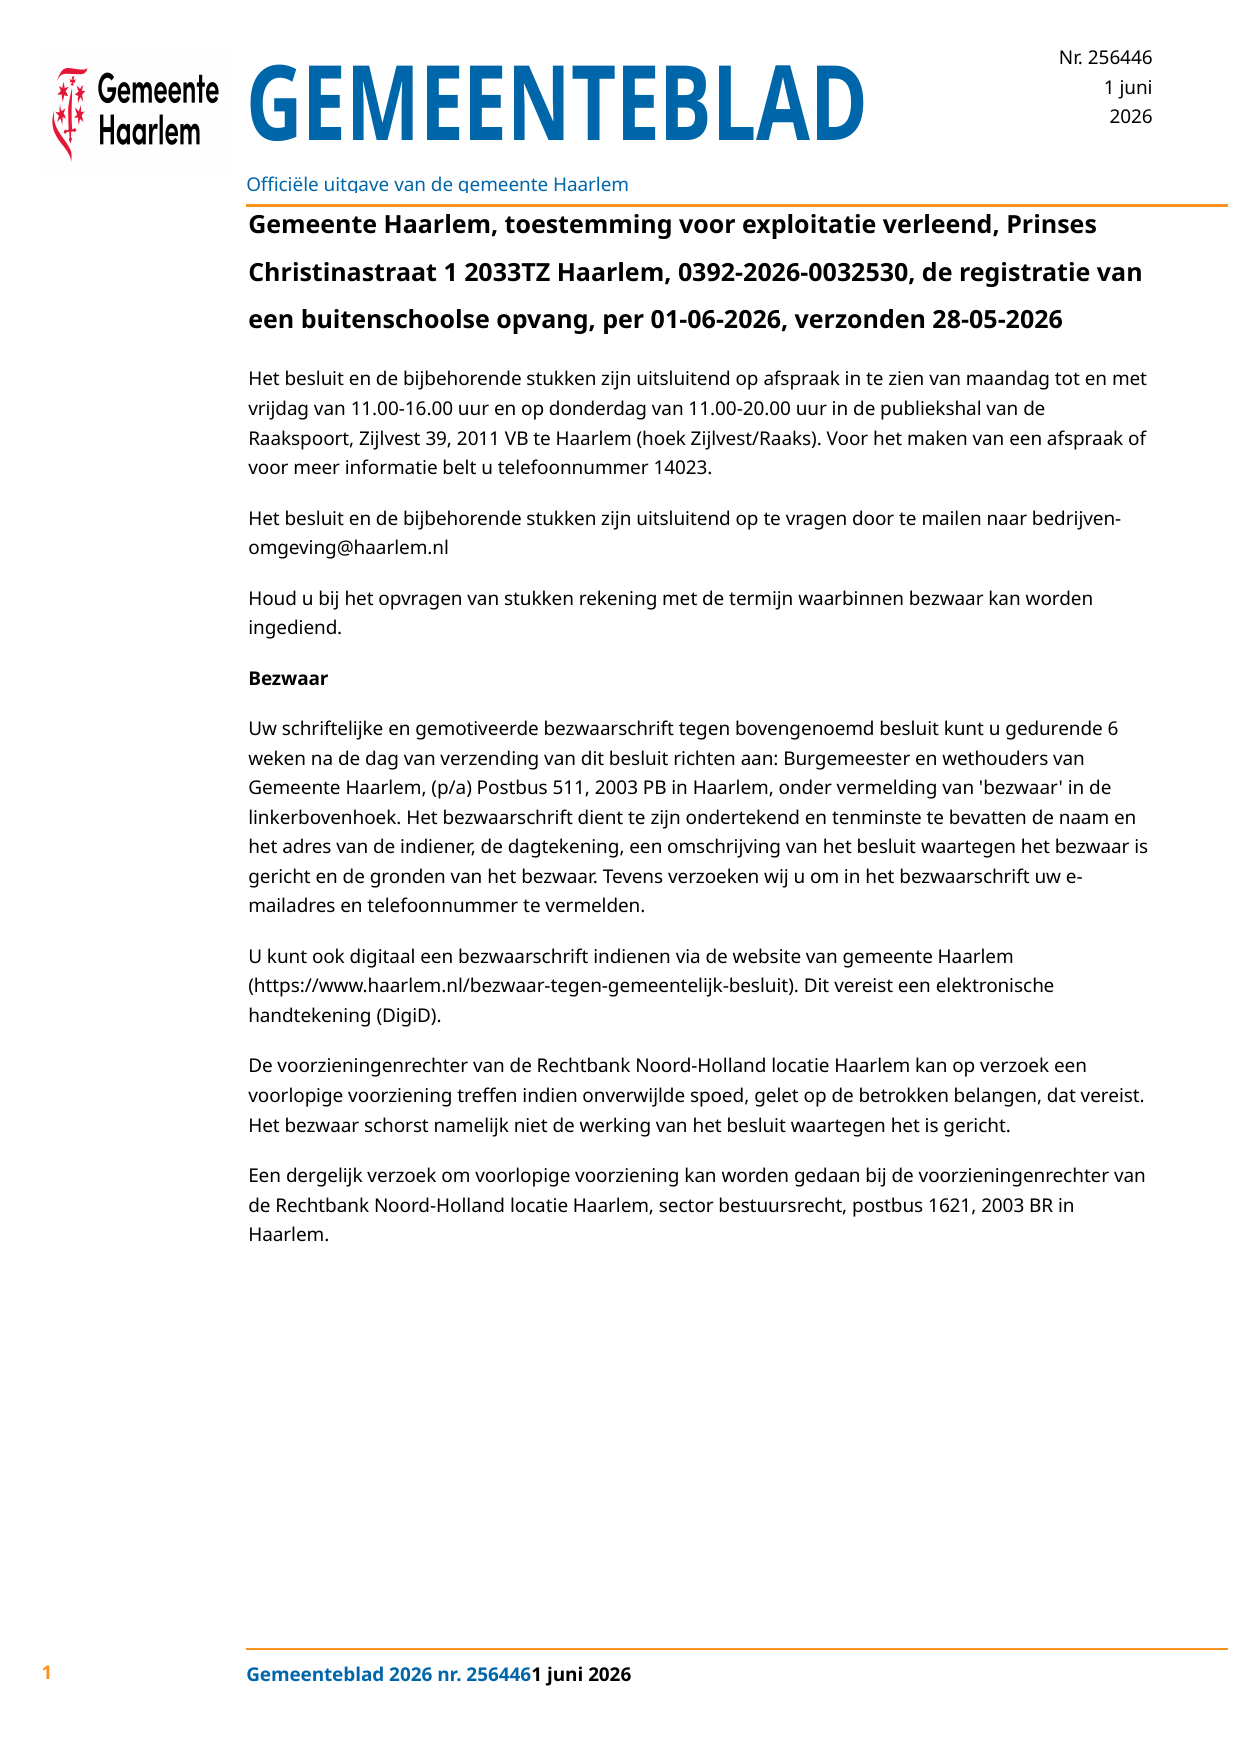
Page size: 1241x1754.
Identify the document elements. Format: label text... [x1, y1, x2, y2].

picture [41, 47, 231, 172]
text Het besluit en de bijbehorende stukken zijn uitsluitend op afspraak in te zien van maandag tot en met vrijdag van 11.00-16.00 uur en op donderdag van 11.00-20.00 uur in de publiekshal van de Raakspoort, Zijlvest 39, 2011 VB te Haarlem (hoek Zijlvest/Raaks). Voor het maken van een afspraak of voor meer informatie belt u telefoonnummer 14023. [248, 366, 1152, 480]
text Uw schriftelijke en gemotiveerde bezwaarschrift tegen bovengenoemd besluit kunt u gedurende 6 weken na de dag van verzending van dit besluit richten aan: Burgemeester en wethouders van Gemeente Haarlem, (p/a) Postbus 511, 2003 PB in Haarlem, onder vermelding van 'bezwaar' in de linkerbovenhoek. Het bezwaarschrift dient te zijn ondertekend en tenminste te bevatten de naam en het adres van de indiener, de dagtekening, een omschrijving van het besluit waartegen het bezwaar is gericht en de gronden van het bezwaar. Tevens verzoeken wij u om in het bezwaarschrift uw e-mailadres en telefoonnummer te vermelden. [248, 715, 1152, 918]
text Gemeente Haarlem, toestemming voor exploitatie verleend, Prinses Christinastraat 1 2033TZ Haarlem, 0392-2026-0032530, de registratie van een buitenschoolse opvang, per 01-06-2026, verzonden 28-05-2026 [248, 207, 1152, 336]
text Houd u bij het opvragen van stukken rekening met de termijn waarbinnen bezwaar kan worden ingediend. [248, 585, 1152, 640]
text Bezwaar [248, 665, 1152, 690]
text De voorzieningenrechter van de Rechtbank Noord-Holland locatie Haarlem kan op verzoek een voorlopige voorziening treffen indien onverwijlde spoed, gelet op de betrokken belangen, dat vereist. Het bezwaar schorst namelijk niet de werking van het besluit waartegen het is gericht. [248, 1053, 1152, 1137]
text U kunt ook digitaal een bezwaarschrift indienen via de website van gemeente Haarlem (https://www.haarlem.nl/bezwaar-tegen-gemeentelijk-besluit). Dit vereist een elektronische handtekening (DigiD). [248, 943, 1152, 1028]
text Het besluit en de bijbehorende stukken zijn uitsluitend op te vragen door te mailen naar bedrijven-omgeving@haarlem.nl [248, 505, 1152, 560]
text Een dergelijk verzoek om voorlopige voorziening kan worden gedaan bij de voorzieningenrechter van de Rechtbank Noord-Holland locatie Haarlem, sector bestuursrecht, postbus 1621, 2003 BR in Haarlem. [248, 1162, 1152, 1247]
